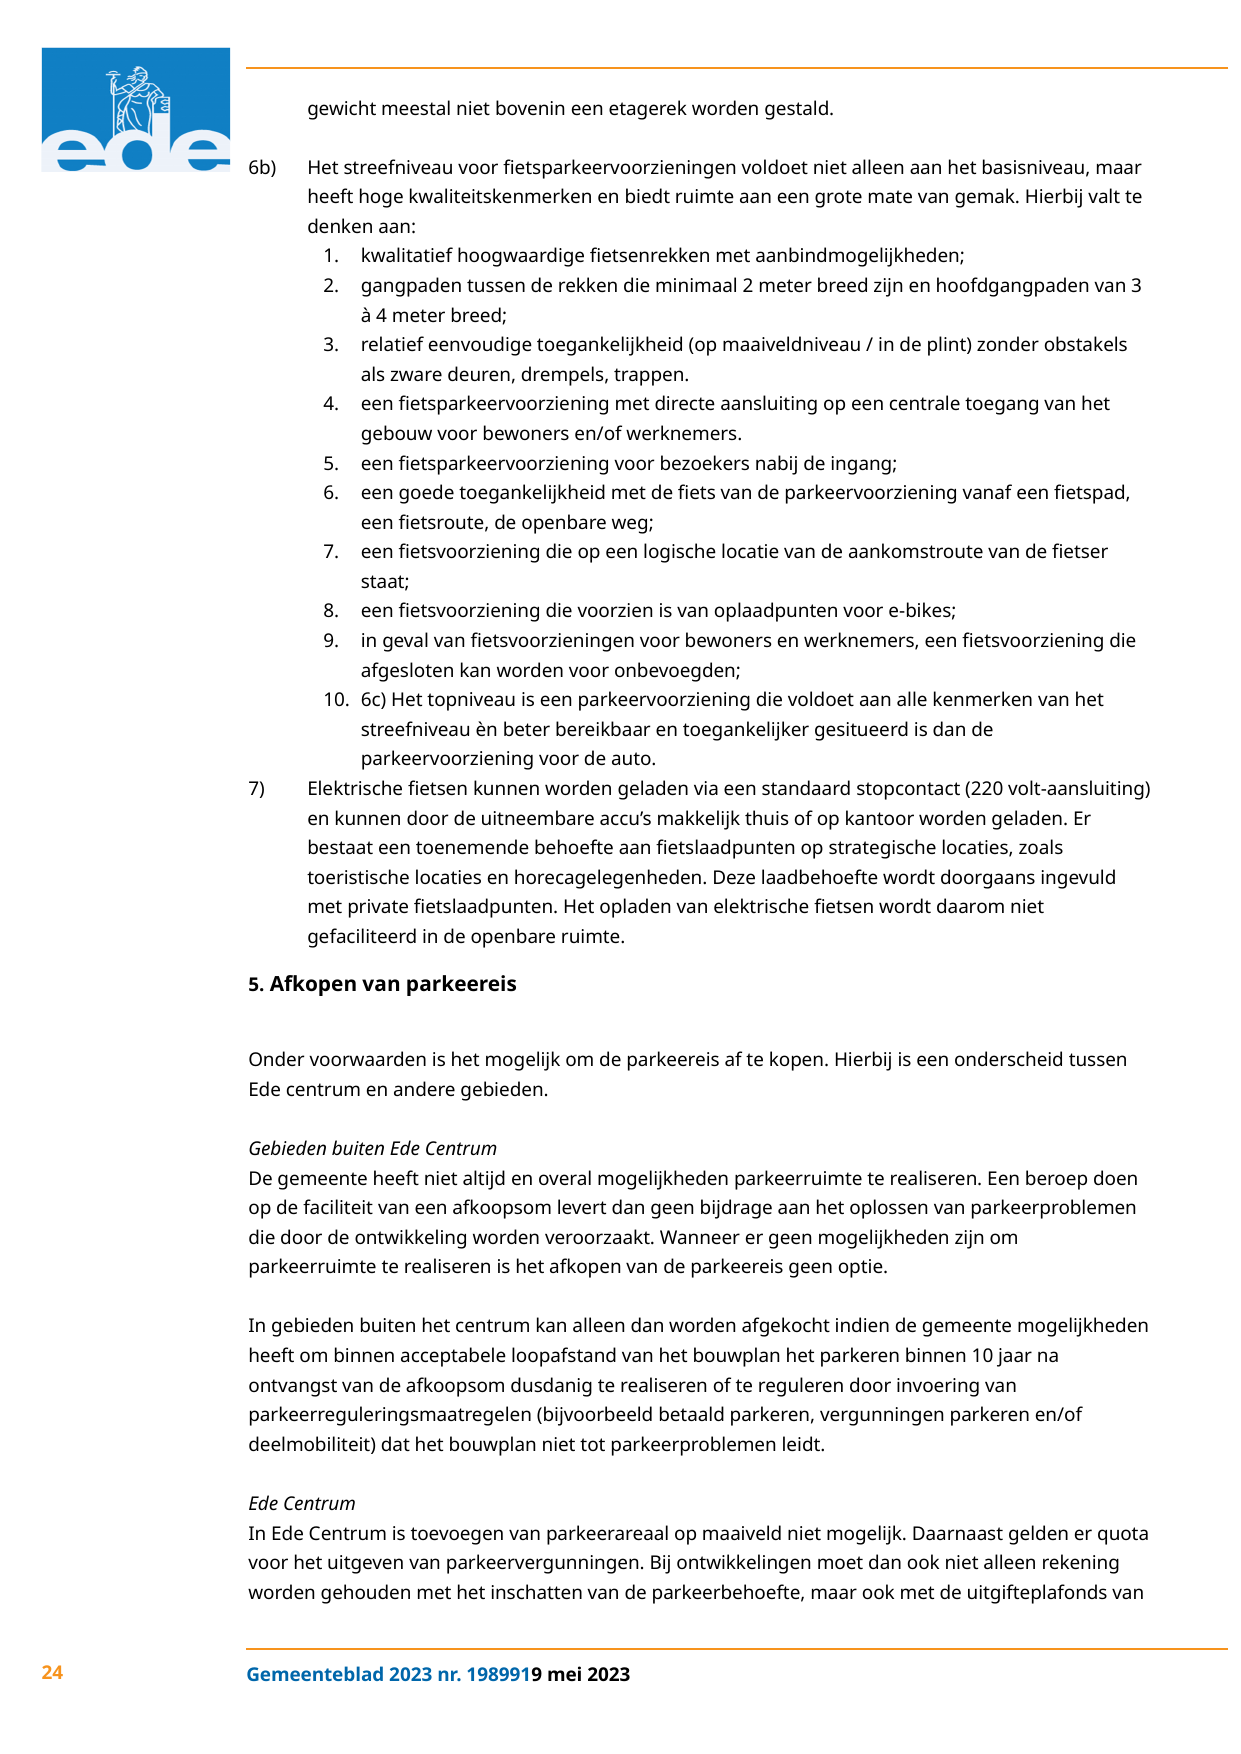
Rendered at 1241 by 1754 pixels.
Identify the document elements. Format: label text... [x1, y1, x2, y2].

text Gebieden buiten Ede Centrum [248, 1135, 1152, 1161]
list Het streefniveau voor fietsparkeervoorzieningen voldoet niet alleen aan het basisniveau, maar heeft hoge kwaliteitskenmerken en biedt ruimte aan een grote mate van gemak. Hierbij valt te denken aan: [248, 154, 1152, 239]
list gewicht meestal niet bovenin een etagerek worden gestald. [248, 95, 1152, 121]
list 6c) Het topniveau is een parkeervoorziening die voldoet aan alle kenmerken van het streefniveau èn beter bereikbaar en toegankelijker gesitueerd is dan de parkeervoorziening voor de auto. [323, 686, 1152, 771]
picture [41, 47, 231, 172]
list een fietsvoorziening die op een logische locatie van de aankomstroute van de fietser staat; [323, 538, 1152, 594]
list een fietsparkeervoorziening voor bezoekers nabij de ingang; [323, 450, 1152, 476]
list in geval van fietsvoorzieningen voor bewoners en werknemers, een fietsvoorziening die afgesloten kan worden voor onbevoegden; [323, 627, 1152, 683]
list relatief eenvoudige toegankelijkheid (op maaiveldniveau / in de plint) zonder obstakels als zware deuren, drempels, trappen. [323, 331, 1152, 387]
list kwalitatief hoogwaardige fietsenrekken met aanbindmogelijkheden; [323, 243, 1152, 268]
list een fietsvoorziening die voorzien is van oplaadpunten voor e-bikes; [323, 598, 1152, 623]
text In Ede Centrum is toevoegen van parkeerareaal op maaiveld niet mogelijk. Daarnaast gelden er quota voor het uitgeven van parkeervergunningen. Bij ontwikkelingen moet dan ook niet alleen rekening worden gehouden met het inschatten van de parkeerbehoefte, maar ook met de uitgifteplafonds van [248, 1520, 1152, 1605]
text Ede Centrum [248, 1490, 1152, 1516]
text De gemeente heeft niet altijd en overal mogelijkheden parkeerruimte te realiseren. Een beroep doen op de faciliteit van een afkoopsom levert dan geen bijdrage aan het oplossen van parkeerproblemen die door de ontwikkeling worden veroorzaakt. Wanneer er geen mogelijkheden zijn om parkeerruimte te realiseren is het afkopen van de parkeereis geen optie. [248, 1165, 1152, 1279]
text 5. Afkopen van parkeereis [248, 969, 1152, 997]
list Elektrische fietsen kunnen worden geladen via een standaard stopcontact (220 volt-aansluiting) en kunnen door de uitneembare accu’s makkelijk thuis of op kantoor worden geladen. Er bestaat een toenemende behoefte aan fietslaadpunten op strategische locaties, zoals toeristische locaties en horecagelegenheden. Deze laadbehoefte wordt doorgaans ingevuld met private fietslaadpunten. Het opladen van elektrische fietsen wordt daarom niet gefaciliteerd in de openbare ruimte. [248, 775, 1152, 949]
list een goede toegankelijkheid met de fiets van de parkeervoorziening vanaf een fietspad, een fietsroute, de openbare weg; [323, 479, 1152, 535]
list gangpaden tussen de rekken die minimaal 2 meter breed zijn en hoofdgangpaden van 3 à 4 meter breed; [323, 272, 1152, 328]
list een fietsparkeervoorziening met directe aansluiting op een centrale toegang van het gebouw voor bewoners en/of werknemers. [323, 391, 1152, 446]
text Onder voorwaarden is het mogelijk om de parkeereis af te kopen. Hierbij is een onderscheid tussen Ede centrum en andere gebieden. [248, 1046, 1152, 1102]
text In gebieden buiten het centrum kan alleen dan worden afgekocht indien de gemeente mogelijkheden heeft om binnen acceptabele loopafstand van het bouwplan het parkeren binnen 10 jaar na ontvangst van de afkoopsom dusdanig te realiseren of te reguleren door invoering van parkeerreguleringsmaatregelen (bijvoorbeeld betaald parkeren, vergunningen parkeren en/of deelmobiliteit) dat het bouwplan niet tot parkeerproblemen leidt. [248, 1313, 1152, 1457]
